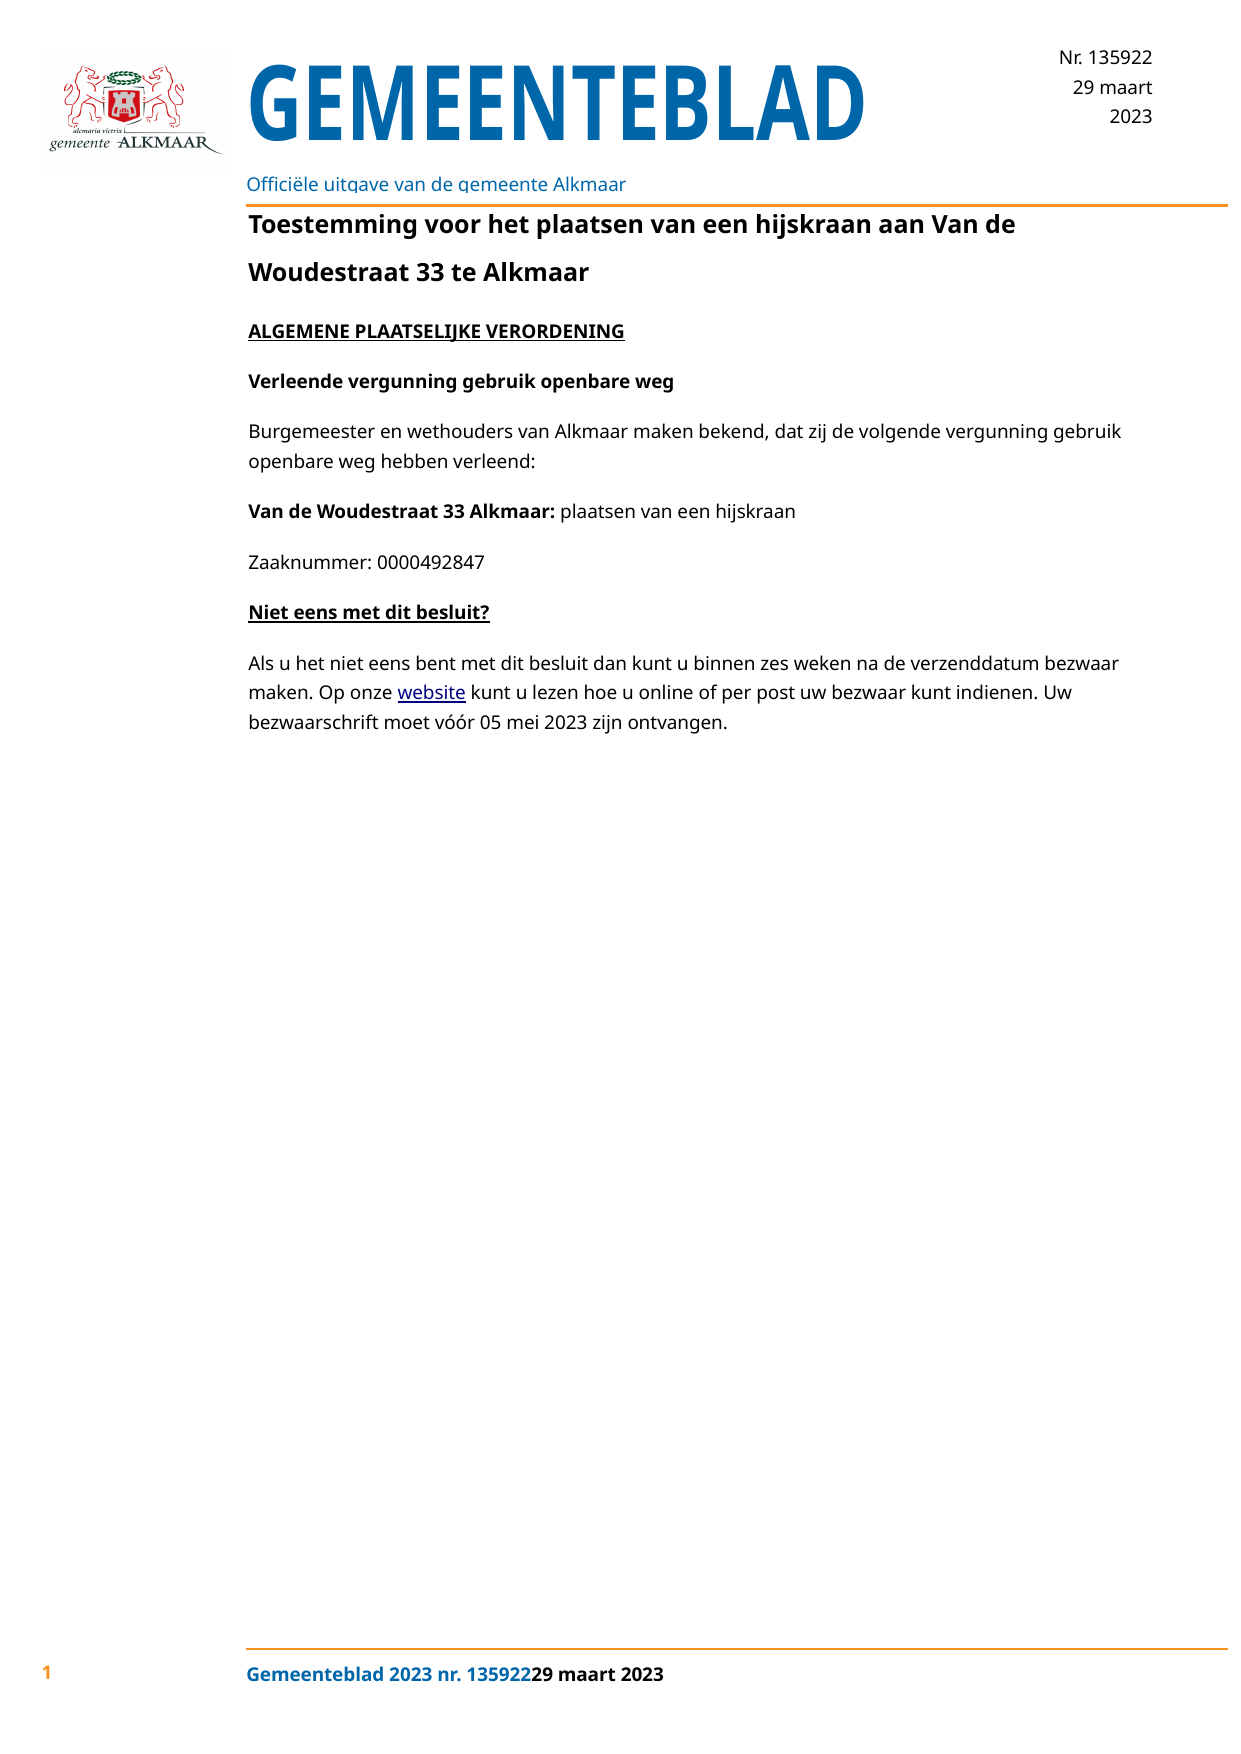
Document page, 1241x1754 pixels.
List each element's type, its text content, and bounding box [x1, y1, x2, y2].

text Verleende vergunning gebruik openbare weg [248, 368, 1152, 394]
text Burgemeester en wethouders van Alkmaar maken bekend, dat zij de volgende vergunning gebruik openbare weg hebben verleend: [248, 419, 1152, 474]
picture [41, 47, 231, 172]
text ALGEMENE PLAATSELIJKE VERORDENING [248, 318, 1152, 344]
text Niet eens met dit besluit? [248, 599, 1152, 625]
text Toestemming voor het plaatsen van een hijskraan aan Van de Woudestraat 33 te Alkmaar [248, 207, 1152, 288]
text Zaaknummer: 0000492847 [248, 549, 1152, 575]
text Van de Woudestraat 33 Alkmaar: plaatsen van een hijskraan [248, 499, 1152, 524]
text Als u het niet eens bent met dit besluit dan kunt u binnen zes weken na de verzenddatum bezwaar maken. Op onze website kunt u lezen hoe u online of per post uw bezwaar kunt indienen. Uw bezwaarschrift moet vóór 05 mei 2023 zijn ontvangen. [248, 650, 1152, 735]
